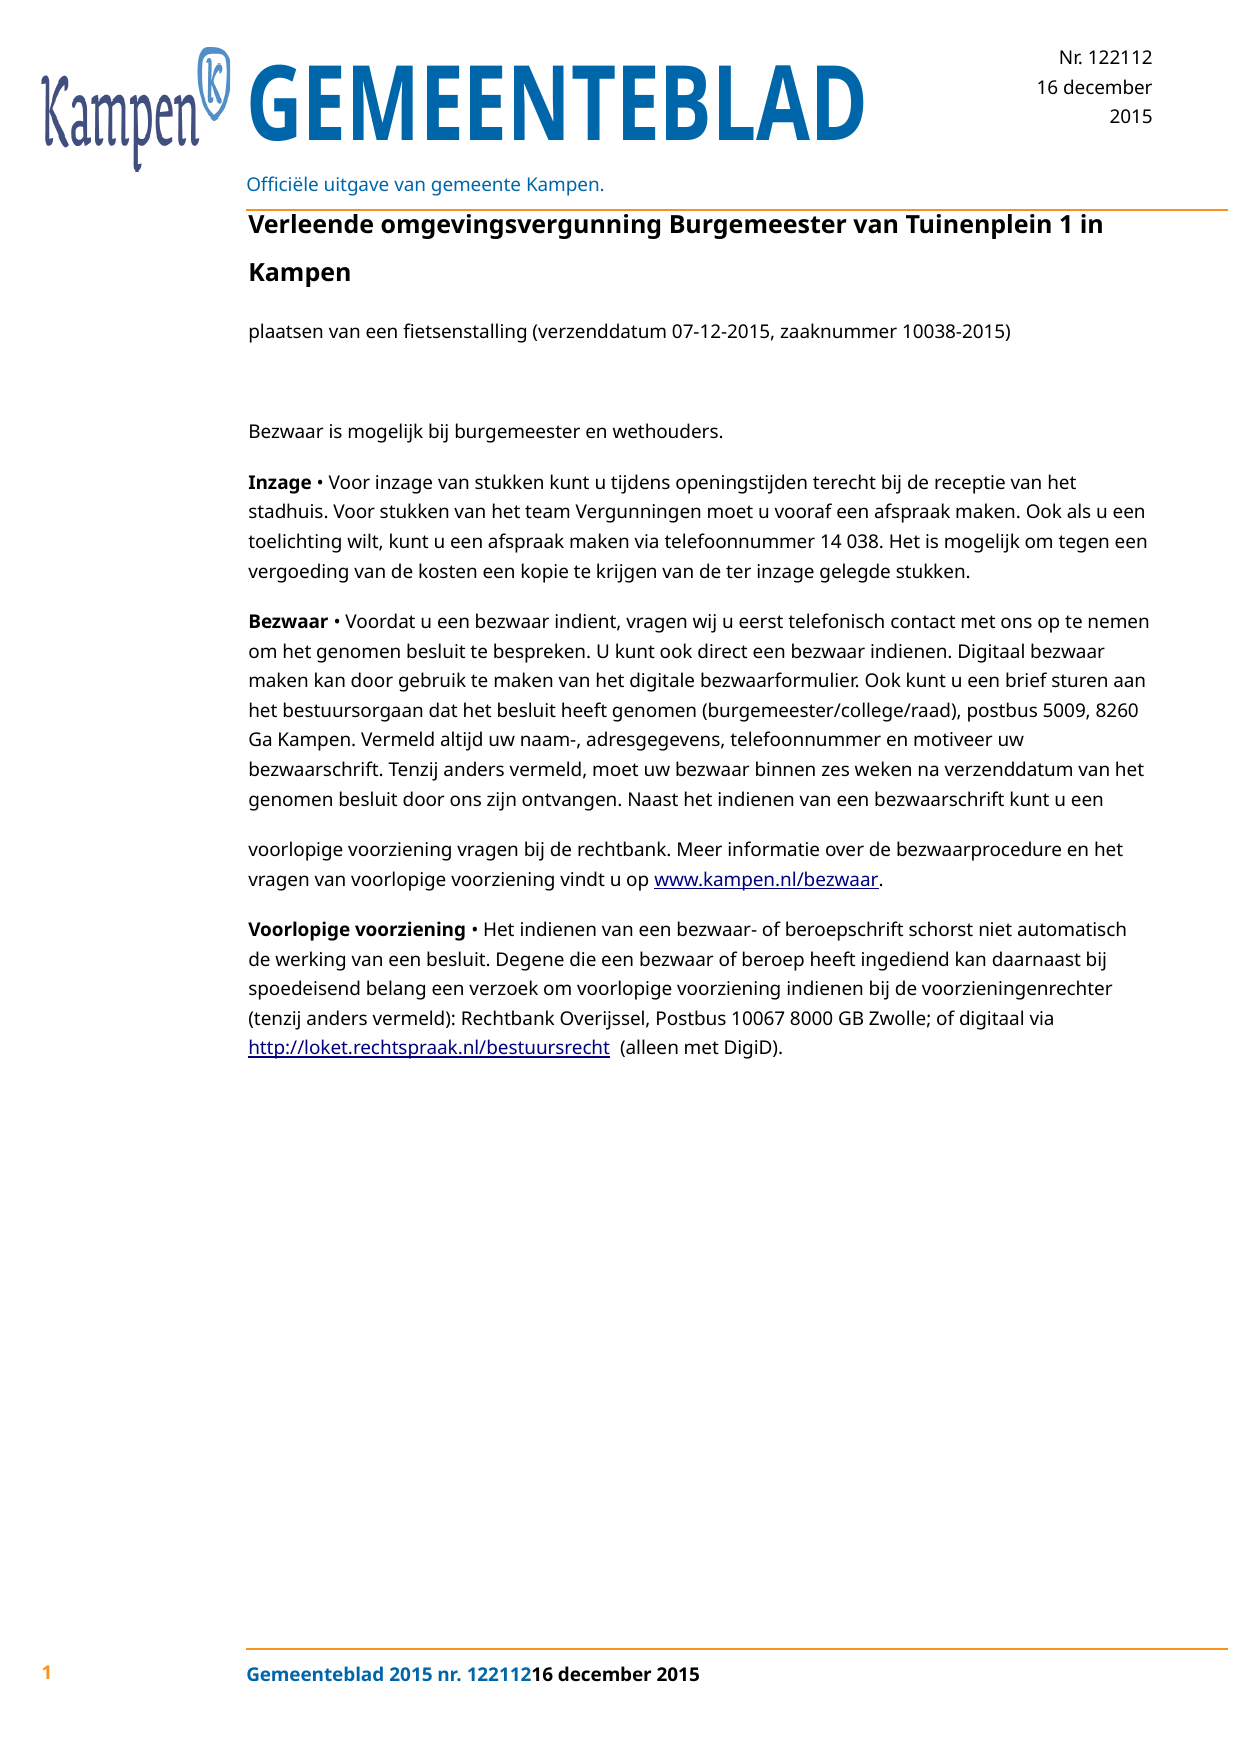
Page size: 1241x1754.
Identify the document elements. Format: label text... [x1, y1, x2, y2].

text Bezwaar is mogelijk bij burgemeester en wethouders. [248, 419, 1152, 444]
text Inzage • Voor inzage van stukken kunt u tijdens openingstijden terecht bij de receptie van het stadhuis. Voor stukken van het team Vergunningen moet u vooraf een afspraak maken. Ook als u een toelichting wilt, kunt u een afspraak maken via telefoonnummer 14 038. Het is mogelijk om tegen een vergoeding van de kosten een kopie te krijgen van de ter inzage gelegde stukken. [248, 469, 1152, 584]
text Verleende omgevingsvergunning Burgemeester van Tuinenplein 1 in Kampen [248, 211, 1152, 288]
text Voorlopige voorziening • Het indienen van een bezwaar- of beroepschrift schorst niet automatisch de werking van een besluit. Degene die een bezwaar of beroep heeft ingediend kan daarnaast bij spoedeisend belang een verzoek om voorlopige voorziening indienen bij de voorzieningenrechter (tenzij anders vermeld): Rechtbank Overijssel, Postbus 10067 8000 GB Zwolle; of digitaal via http://loket.rechtspraak.nl/bestuursrecht (alleen met DigiD). [248, 916, 1152, 1060]
text voorlopige voorziening vragen bij de rechtbank. Meer informatie over de bezwaarprocedure en het vragen van voorlopige voorziening vindt u op www.kampen.nl/bezwaar. [248, 836, 1152, 892]
text plaatsen van een fietsenstalling (verzenddatum 07-12-2015, zaaknummer 10038-2015) [248, 318, 1152, 344]
text Bezwaar • Voordat u een bezwaar indient, vragen wij u eerst telefonisch contact met ons op te nemen om het genomen besluit te bespreken. U kunt ook direct een bezwaar indienen. Digitaal bezwaar maken kan door gebruik te maken van het digitale bezwaarformulier. Ook kunt u een brief sturen aan het bestuursorgaan dat het besluit heeft genomen (burgemeester/college/raad), postbus 5009, 8260 Ga Kampen. Vermeld altijd uw naam-, adresgegevens, telefoonnummer en motiveer uw bezwaarschrift. Tenzij anders vermeld, moet uw bezwaar binnen zes weken na verzenddatum van het genomen besluit door ons zijn ontvangen. Naast het indienen van een bezwaarschrift kunt u een [248, 608, 1152, 812]
picture [41, 47, 231, 172]
